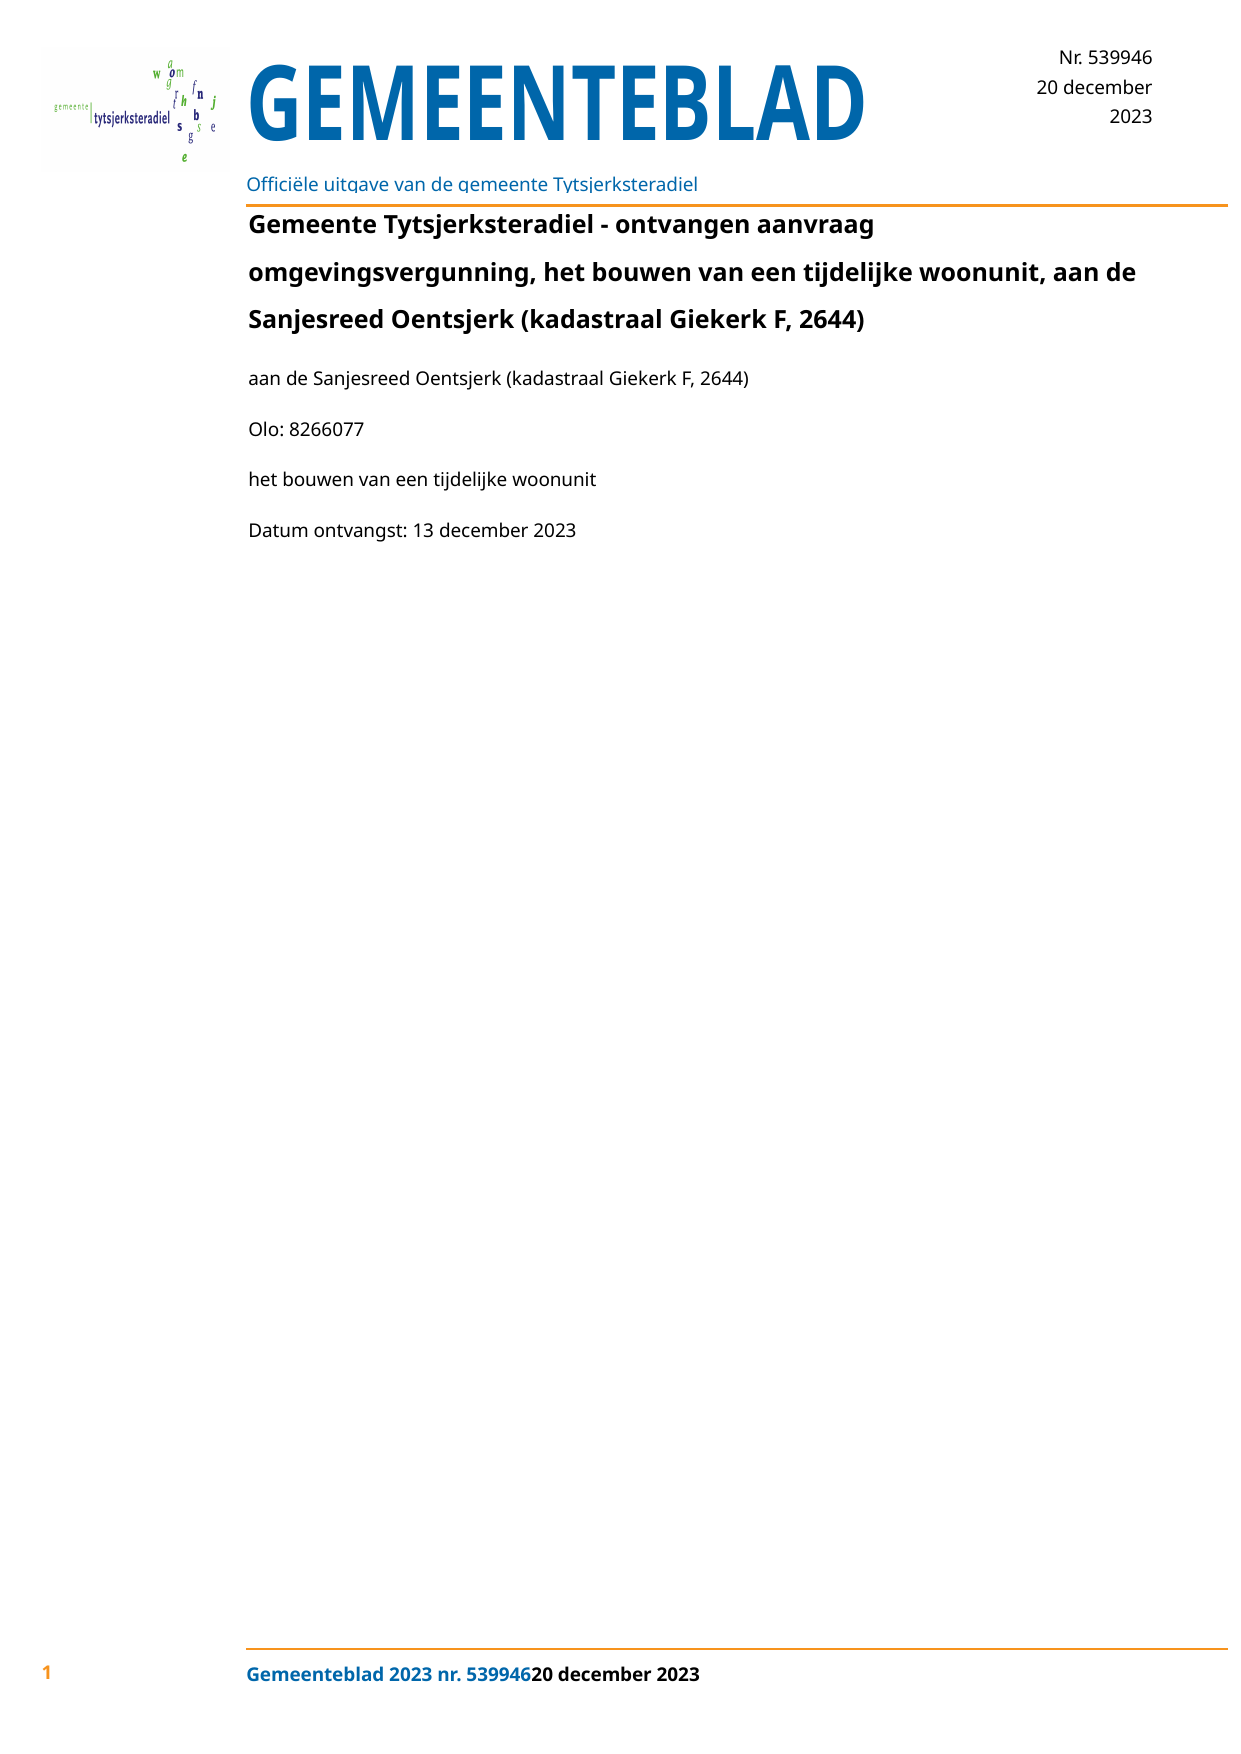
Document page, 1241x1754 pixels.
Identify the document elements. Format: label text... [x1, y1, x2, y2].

text het bouwen van een tijdelijke woonunit [248, 466, 1152, 492]
text Gemeente Tytsjerksteradiel - ontvangen aanvraag omgevingsvergunning, het bouwen van een tijdelijke woonunit, aan de Sanjesreed Oentsjerk (kadastraal Giekerk F, 2644) [248, 207, 1152, 336]
text Datum ontvangst: 13 december 2023 [248, 517, 1152, 542]
picture [41, 47, 231, 172]
text Olo: 8266077 [248, 416, 1152, 442]
text aan de Sanjesreed Oentsjerk (kadastraal Giekerk F, 2644) [248, 366, 1152, 391]
